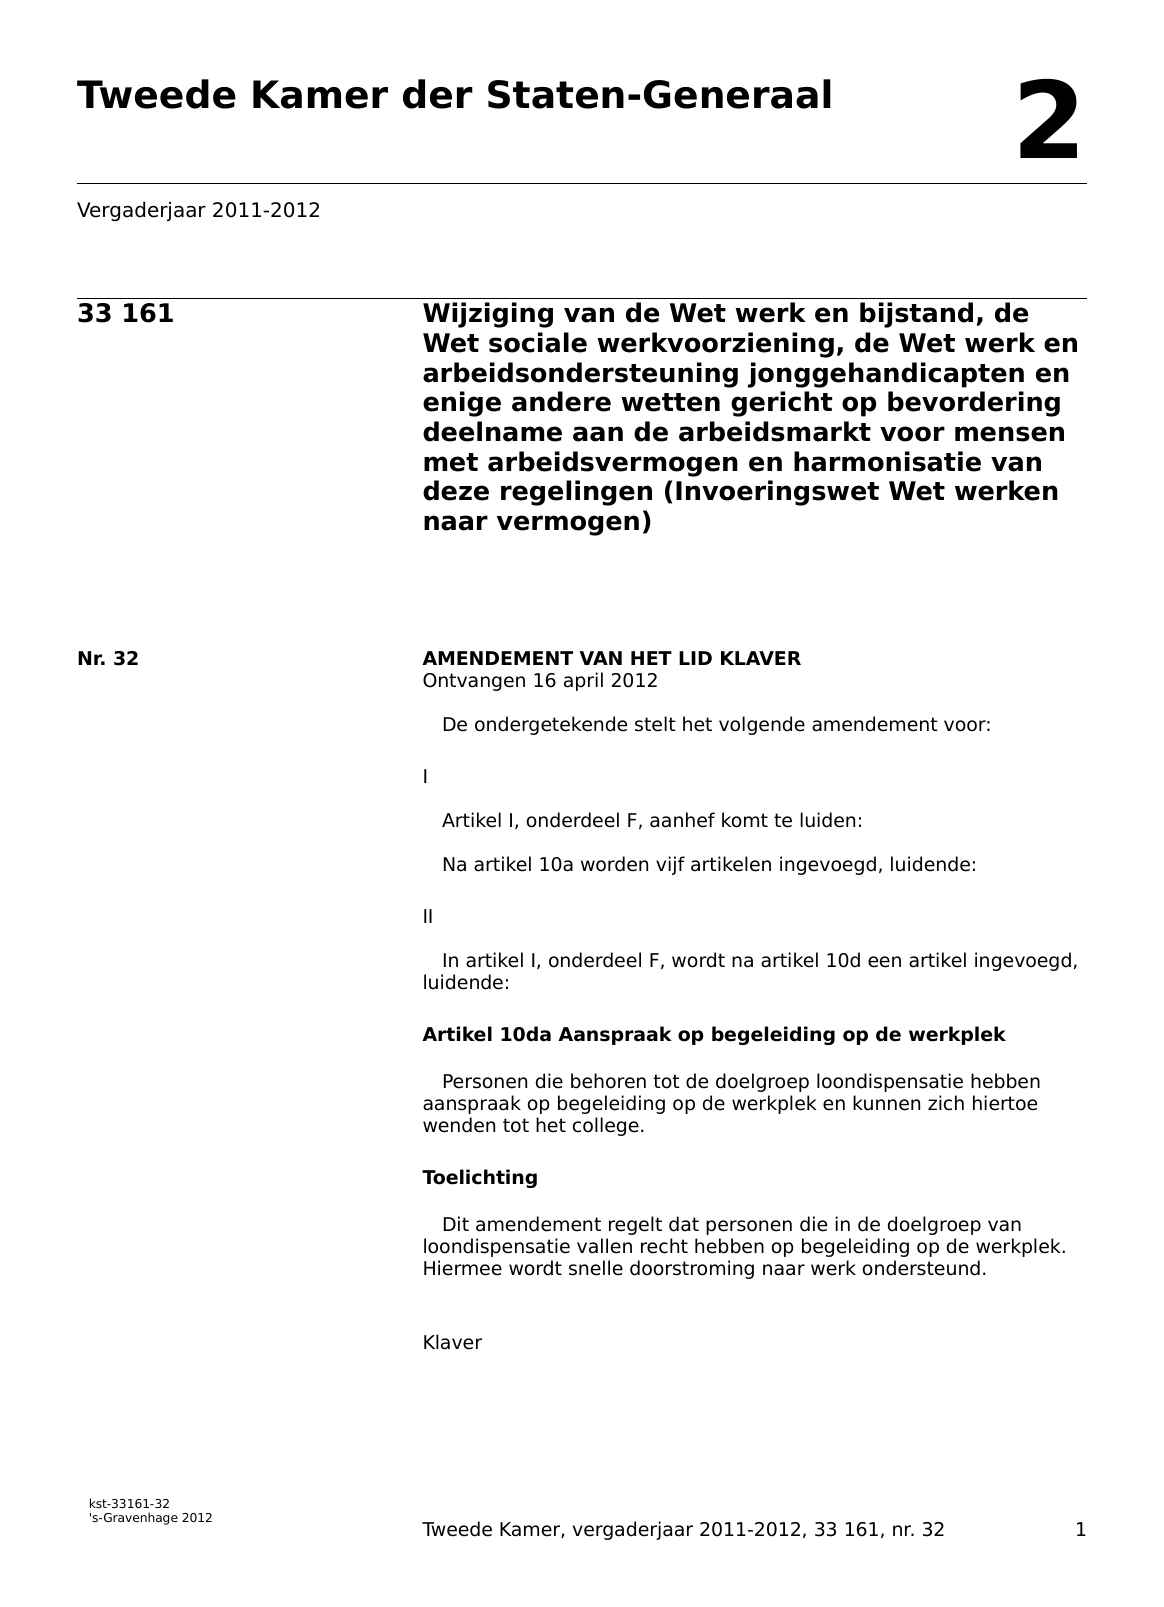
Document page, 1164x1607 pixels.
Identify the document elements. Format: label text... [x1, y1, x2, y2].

text kst-33161-32 [88, 1497, 323, 1511]
table_cell Vergaderjaar 2011-2012 [77, 184, 1087, 298]
text Dit amendement regelt dat personen die in de doelgroep van loondispensatie vallen recht hebben op begeleiding op de werkplek. Hiermee wordt snelle doorstroming naar werk ondersteund. [422, 1214, 1087, 1280]
text Artikel I, onderdeel F, aanhef komt te luiden: [422, 810, 1087, 832]
table_header 2 [886, 59, 1087, 183]
text Ontvangen 16 april 2012 [422, 669, 1087, 691]
text Personen die behoren tot de doelgroep loondispensatie hebben aanspraak op begeleiding op de werkplek en kunnen zich hiertoe wenden tot het college. [422, 1071, 1087, 1137]
subtitle I [422, 766, 1087, 788]
subtitle Artikel 10da Aanspraak op begeleiding op de werkplek [422, 1024, 1087, 1046]
text Na artikel 10a worden vijf artikelen ingevoegd, luidende: [422, 854, 1087, 876]
text In artikel I, onderdeel F, wordt na artikel 10d een artikel ingevoegd, luidende: [422, 950, 1087, 994]
text De ondergetekende stelt het volgende amendement voor: [422, 714, 1087, 736]
text Klaver [422, 1310, 1087, 1354]
subtitle Nr. 32 AMENDEMENT VAN HET LID KLAVER [77, 647, 1087, 669]
subtitle 33 161 Wijziging van de Wet werk en bijstand, de Wet sociale werkvoorziening, de Wet werk en arbeidsondersteuning jonggehandicapten en enige andere wetten gericht op bevordering deelname aan de arbeidsmarkt voor mensen met arbeidsvermogen en harmonisatie van deze regelingen (Invoeringswet Wet werken naar vermogen) [77, 299, 1087, 536]
subtitle Toelichting [422, 1167, 1087, 1189]
table_header Tweede Kamer der Staten-Generaal [77, 59, 886, 183]
text 's-Gravenhage 2012 [88, 1511, 323, 1525]
subtitle II [422, 906, 1087, 928]
